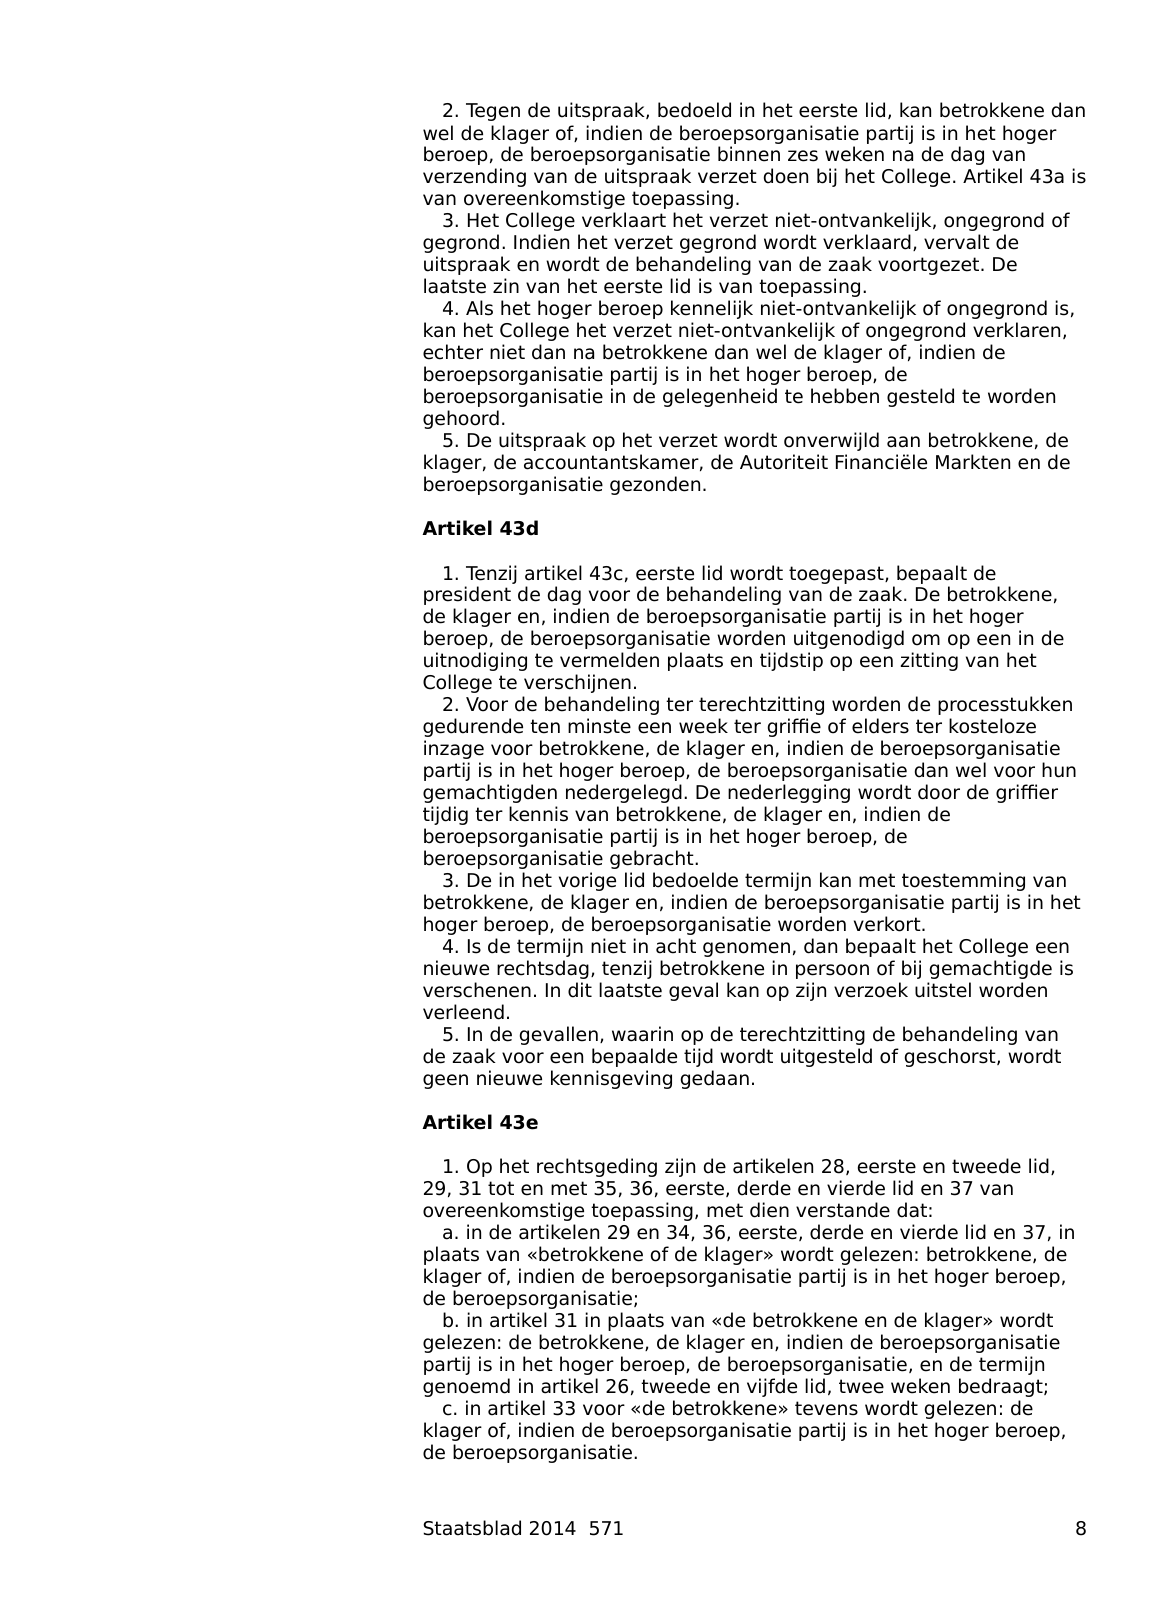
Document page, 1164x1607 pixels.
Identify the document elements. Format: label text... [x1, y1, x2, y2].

text 2. Tegen de uitspraak, bedoeld in het eerste lid, kan betrokkene dan wel de klager of, indien de beroepsorganisatie partij is in het hoger beroep, de beroepsorganisatie binnen zes weken na de dag van verzending van de uitspraak verzet doen bij het College. Artikel 43a is van overeenkomstige toepassing. [422, 100, 1087, 210]
text 5. In de gevallen, waarin op de terechtzitting de behandeling van de zaak voor een bepaalde tijd wordt uitgesteld of geschorst, wordt geen nieuwe kennisgeving gedaan. [422, 1024, 1087, 1090]
text 2. Voor de behandeling ter terechtzitting worden de processtukken gedurende ten minste een week ter griffie of elders ter kosteloze inzage voor betrokkene, de klager en, indien de beroepsorganisatie partij is in het hoger beroep, de beroepsorganisatie dan wel voor hun gemachtigden nedergelegd. De nederlegging wordt door de griffier tijdig ter kennis van betrokkene, de klager en, indien de beroepsorganisatie partij is in het hoger beroep, de beroepsorganisatie gebracht. [422, 694, 1087, 870]
subtitle Artikel 43e [422, 1112, 1087, 1134]
text b. in artikel 31 in plaats van «de betrokkene en de klager» wordt gelezen: de betrokkene, de klager en, indien de beroepsorganisatie partij is in het hoger beroep, de beroepsorganisatie, en de termijn genoemd in artikel 26, tweede en vijfde lid, twee weken bedraagt; [422, 1310, 1087, 1398]
subtitle Artikel 43d [422, 518, 1087, 540]
text 1. Tenzij artikel 43c, eerste lid wordt toegepast, bepaalt de president de dag voor de behandeling van de zaak. De betrokkene, de klager en, indien de beroepsorganisatie partij is in het hoger beroep, de beroepsorganisatie worden uitgenodigd om op een in de uitnodiging te vermelden plaats en tijdstip op een zitting van het College te verschijnen. [422, 562, 1087, 694]
text 4. Is de termijn niet in acht genomen, dan bepaalt het College een nieuwe rechtsdag, tenzij betrokkene in persoon of bij gemachtigde is verschenen. In dit laatste geval kan op zijn verzoek uitstel worden verleend. [422, 936, 1087, 1024]
text 1. Op het rechtsgeding zijn de artikelen 28, eerste en tweede lid, 29, 31 tot en met 35, 36, eerste, derde en vierde lid en 37 van overeenkomstige toepassing, met dien verstande dat: [422, 1156, 1087, 1222]
text 5. De uitspraak op het verzet wordt onverwijld aan betrokkene, de klager, de accountantskamer, de Autoriteit Financiële Markten en de beroepsorganisatie gezonden. [422, 430, 1087, 496]
text c. in artikel 33 voor «de betrokkene» tevens wordt gelezen: de klager of, indien de beroepsorganisatie partij is in het hoger beroep, de beroepsorganisatie. [422, 1398, 1087, 1464]
text 3. De in het vorige lid bedoelde termijn kan met toestemming van betrokkene, de klager en, indien de beroepsorganisatie partij is in het hoger beroep, de beroepsorganisatie worden verkort. [422, 870, 1087, 936]
text 4. Als het hoger beroep kennelijk niet-ontvankelijk of ongegrond is, kan het College het verzet niet-ontvankelijk of ongegrond verklaren, echter niet dan na betrokkene dan wel de klager of, indien de beroepsorganisatie partij is in het hoger beroep, de beroepsorganisatie in de gelegenheid te hebben gesteld te worden gehoord. [422, 298, 1087, 430]
text a. in de artikelen 29 en 34, 36, eerste, derde en vierde lid en 37, in plaats van «betrokkene of de klager» wordt gelezen: betrokkene, de klager of, indien de beroepsorganisatie partij is in het hoger beroep, de beroepsorganisatie; [422, 1222, 1087, 1310]
text 3. Het College verklaart het verzet niet-ontvankelijk, ongegrond of gegrond. Indien het verzet gegrond wordt verklaard, vervalt de uitspraak en wordt de behandeling van de zaak voortgezet. De laatste zin van het eerste lid is van toepassing. [422, 210, 1087, 298]
